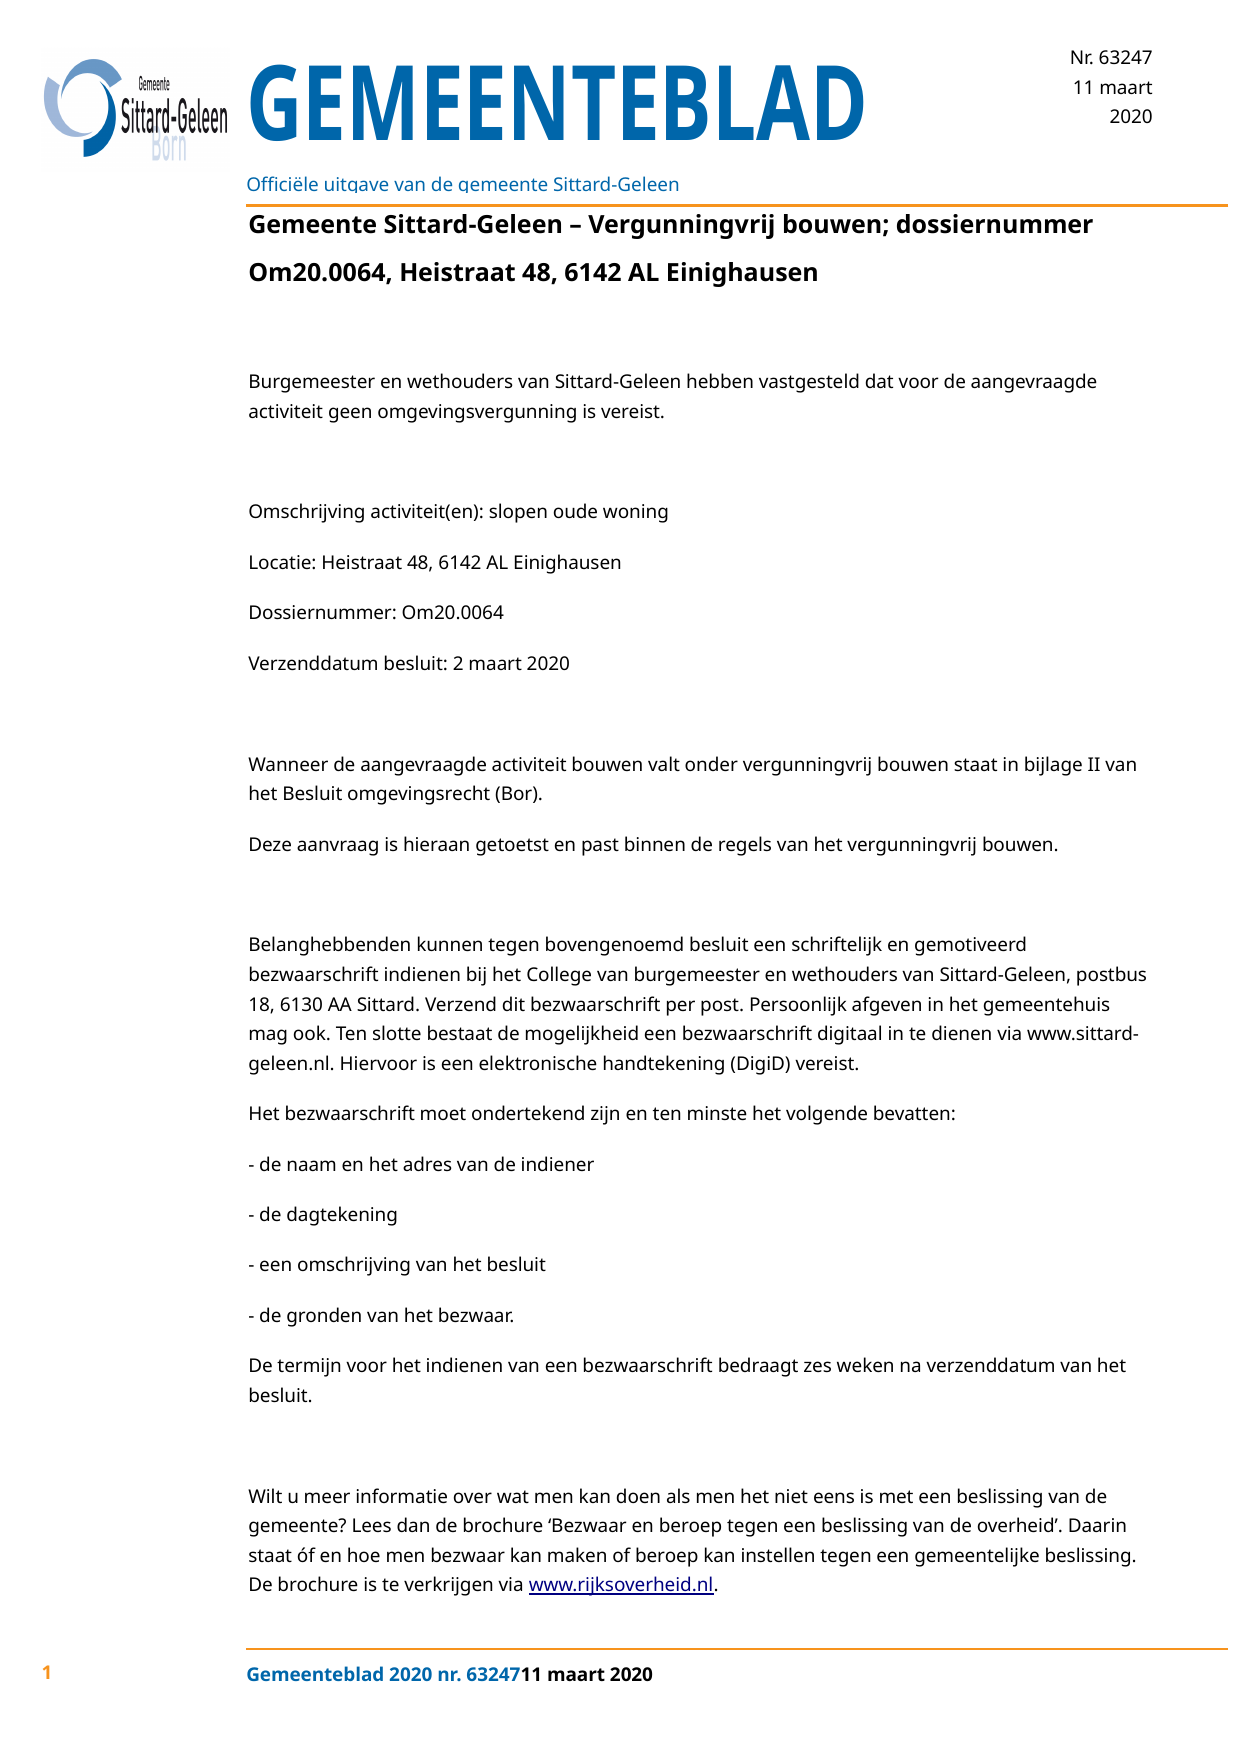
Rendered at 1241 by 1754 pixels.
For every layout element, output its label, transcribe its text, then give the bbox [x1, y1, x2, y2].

text Wanneer de aangevraagde activiteit bouwen valt onder vergunningvrij bouwen staat in bijlage II van het Besluit omgevingsrecht (Bor). [248, 751, 1152, 806]
text - de gronden van het bezwaar. [248, 1302, 1152, 1328]
text Burgemeester en wethouders van Sittard-Geleen hebben vastgesteld dat voor de aangevraagde activiteit geen omgevingsvergunning is vereist. [248, 368, 1152, 424]
text Locatie: Heistraat 48, 6142 AL Einighausen [248, 549, 1152, 575]
text Gemeente Sittard-Geleen – Vergunningvrij bouwen; dossiernummer Om20.0064, Heistraat 48, 6142 AL Einighausen [248, 207, 1152, 288]
picture [41, 47, 231, 172]
text Het bezwaarschrift moet ondertekend zijn en ten minste het volgende bevatten: [248, 1100, 1152, 1126]
text Dossiernummer: Om20.0064 [248, 599, 1152, 625]
text Wilt u meer informatie over wat men kan doen als men het niet eens is met een beslissing van de gemeente? Lees dan de brochure ‘Bezwaar en beroep tegen een beslissing van de overheid’. Daarin staat óf en hoe men bezwaar kan maken of beroep kan instellen tegen een gemeentelijke beslissing. De brochure is te verkrijgen via www.rijksoverheid.nl. [248, 1483, 1152, 1597]
text Omschrijving activiteit(en): slopen oude woning [248, 499, 1152, 524]
text - de dagtekening [248, 1201, 1152, 1227]
text Verzenddatum besluit: 2 maart 2020 [248, 650, 1152, 676]
text Deze aanvraag is hieraan getoetst en past binnen de regels van het vergunningvrij bouwen. [248, 831, 1152, 857]
text - een omschrijving van het besluit [248, 1252, 1152, 1277]
text - de naam en het adres van de indiener [248, 1151, 1152, 1177]
text De termijn voor het indienen van een bezwaarschrift bedraagt zes weken na verzenddatum van het besluit. [248, 1352, 1152, 1408]
text Belanghebbenden kunnen tegen bovengenoemd besluit een schriftelijk en gemotiveerd bezwaarschrift indienen bij het College van burgemeester en wethouders van Sittard-Geleen, postbus 18, 6130 AA Sittard. Verzend dit bezwaarschrift per post. Persoonlijk afgeven in het gemeentehuis mag ook. Ten slotte bestaat de mogelijkheid een bezwaarschrift digitaal in te dienen via www.sittard-geleen.nl. Hiervoor is een elektronische handtekening (DigiD) vereist. [248, 932, 1152, 1076]
